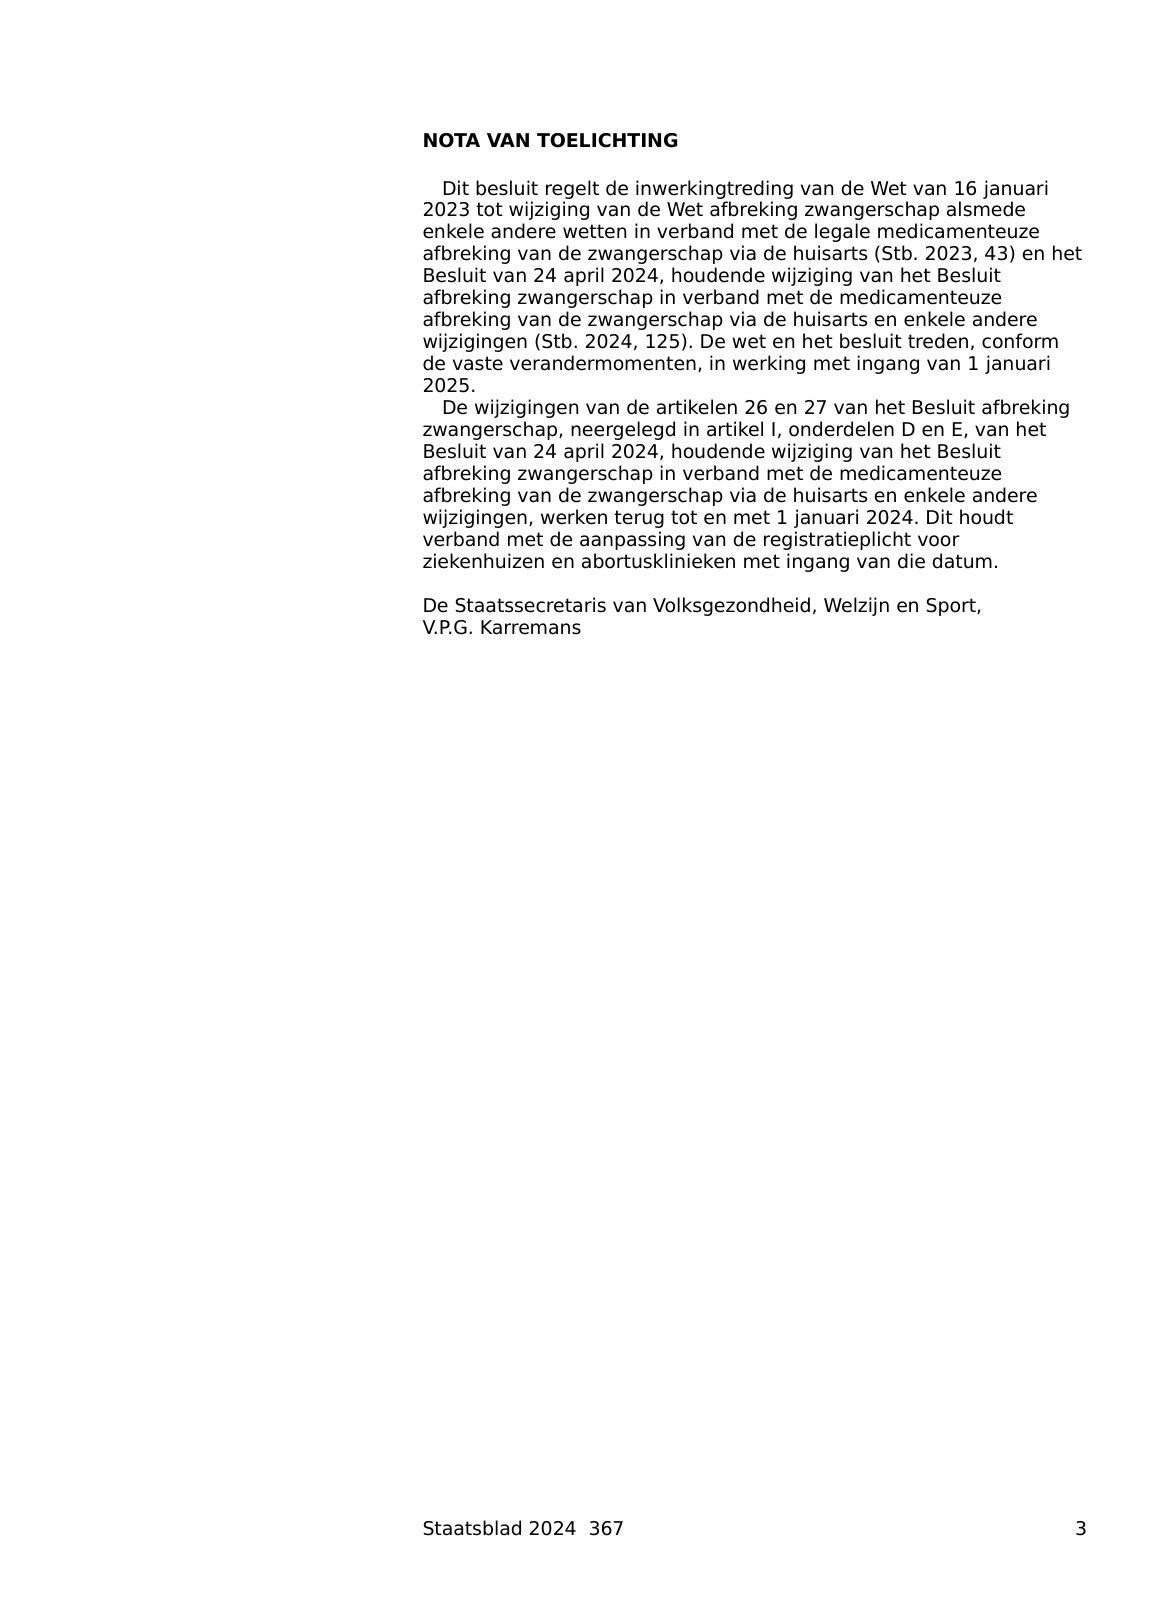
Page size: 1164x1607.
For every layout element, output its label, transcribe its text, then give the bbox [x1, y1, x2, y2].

text De wijzigingen van de artikelen 26 en 27 van het Besluit afbreking zwangerschap, neergelegd in artikel I, onderdelen D en E, van het Besluit van 24 april 2024, houdende wijziging van het Besluit afbreking zwangerschap in verband met de medicamenteuze afbreking van de zwangerschap via de huisarts en enkele andere wijzigingen, werken terug tot en met 1 januari 2024. Dit houdt verband met de aanpassing van de registratieplicht voor ziekenhuizen en abortusklinieken met ingang van die datum. [422, 397, 1087, 573]
subtitle NOTA VAN TOELICHTING [422, 130, 1087, 152]
text Dit besluit regelt de inwerkingtreding van de Wet van 16 januari 2023 tot wijziging van de Wet afbreking zwangerschap alsmede enkele andere wetten in verband met de legale medicamenteuze afbreking van de zwangerschap via de huisarts (Stb. 2023, 43) en het Besluit van 24 april 2024, houdende wijziging van het Besluit afbreking zwangerschap in verband met de medicamenteuze afbreking van de zwangerschap via de huisarts en enkele andere wijzigingen (Stb. 2024, 125). De wet en het besluit treden, conform de vaste verandermomenten, in werking met ingang van 1 januari 2025. [422, 177, 1087, 397]
text De Staatssecretaris van Volksgezondheid, Welzijn en Sport, V.P.G. Karremans [422, 595, 1087, 639]
